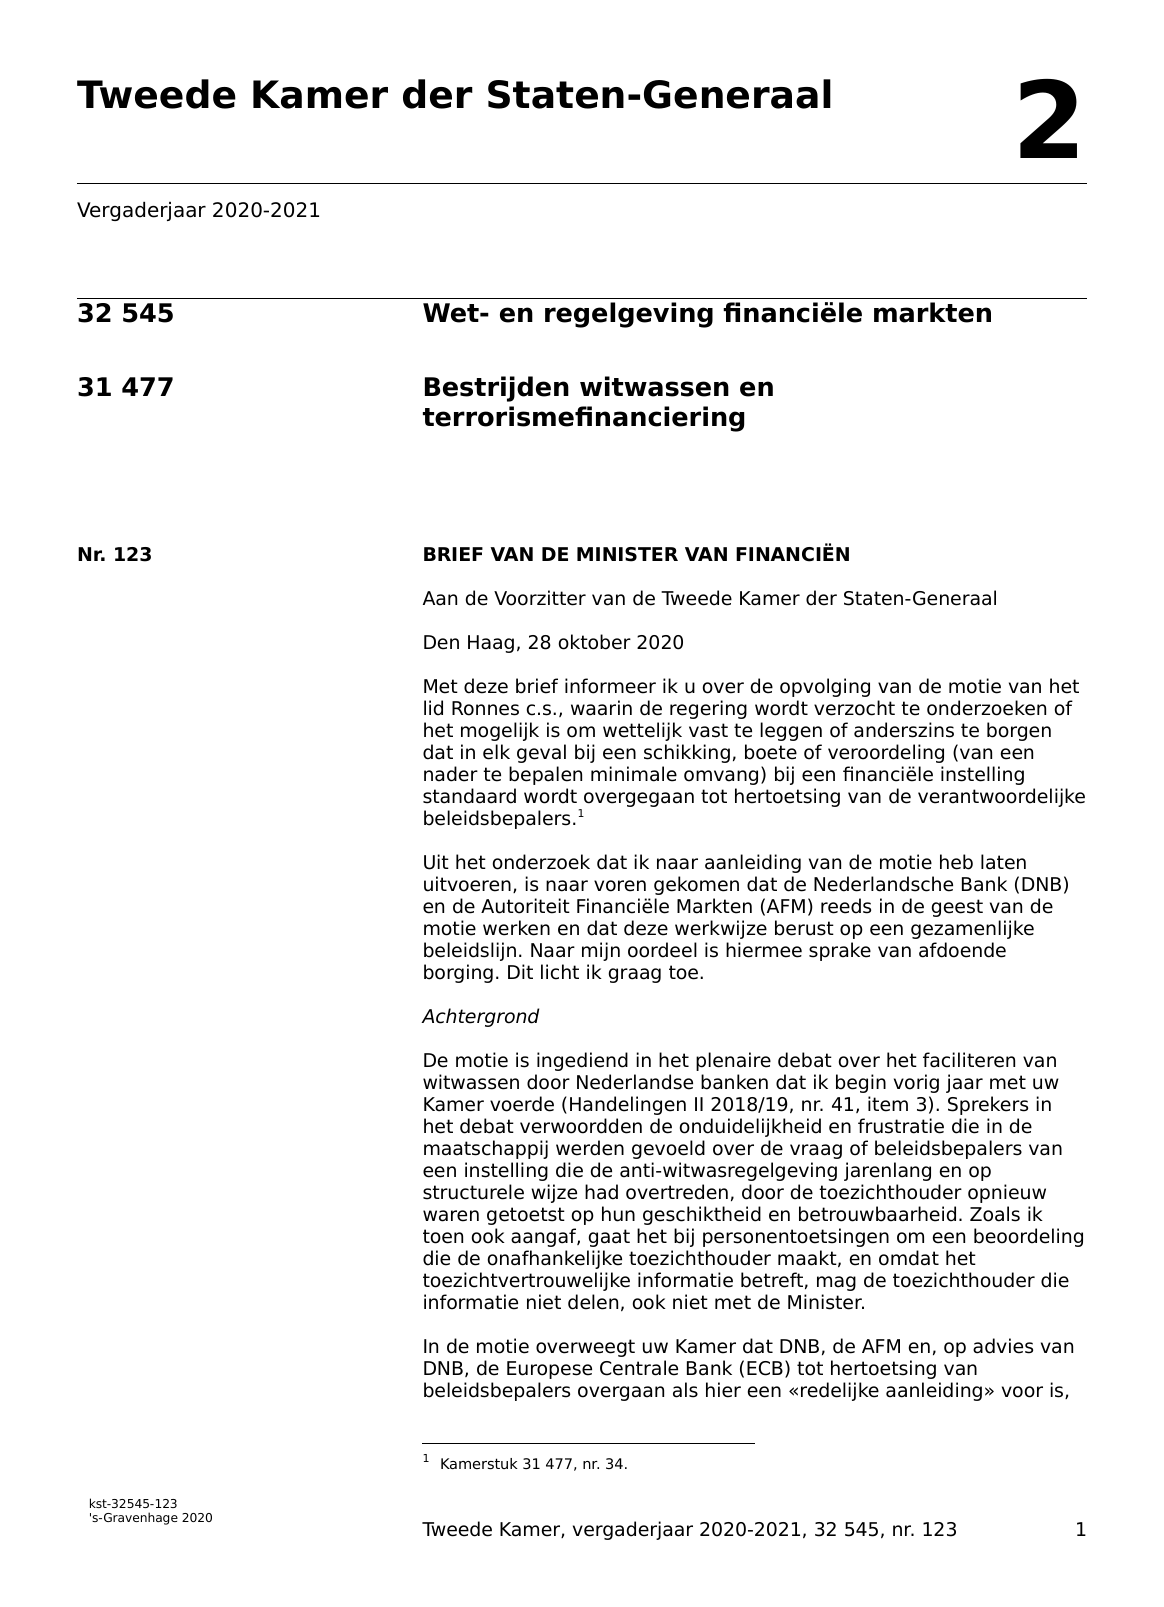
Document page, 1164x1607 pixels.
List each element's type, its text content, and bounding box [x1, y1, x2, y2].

text In de motie overweegt uw Kamer dat DNB, de AFM en, op advies van DNB, de Europese Centrale Bank (ECB) tot hertoetsing van beleidsbepalers overgaan als hier een «redelijke aanleiding» voor is, [422, 1336, 1087, 1402]
text Aan de Voorzitter van de Tweede Kamer der Staten-Generaal [422, 588, 1087, 609]
text Den Haag, 28 oktober 2020 [422, 632, 1087, 654]
table_header 2 [886, 59, 1087, 183]
table_header Tweede Kamer der Staten-Generaal [77, 59, 886, 183]
subtitle Nr. 123 BRIEF VAN DE MINISTER VAN FINANCIËN [77, 543, 1087, 565]
text 's-Gravenhage 2020 [88, 1511, 323, 1525]
table_cell Vergaderjaar 2020-2021 [77, 184, 1087, 298]
text Kamerstuk 31 477, nr. 34. [422, 1452, 1087, 1474]
text Uit het onderzoek dat ik naar aanleiding van de motie heb laten uitvoeren, is naar voren gekomen dat de Nederlandsche Bank (DNB) en de Autoriteit Financiële Markten (AFM) reeds in de geest van de motie werken en dat deze werkwijze berust op een gezamenlijke beleidslijn. Naar mijn oordeel is hiermee sprake van afdoende borging. Dit licht ik graag toe. [422, 852, 1087, 984]
text De motie is ingediend in het plenaire debat over het faciliteren van witwassen door Nederlandse banken dat ik begin vorig jaar met uw Kamer voerde (Handelingen II 2018/19, nr. 41, item 3). Sprekers in het debat verwoordden de onduidelijkheid en frustratie die in de maatschappij werden gevoeld over de vraag of beleidsbepalers van een instelling die de anti-witwasregelgeving jarenlang en op structurele wijze had overtreden, door de toezichthouder opnieuw waren getoetst op hun geschiktheid en betrouwbaarheid. Zoals ik toen ook aangaf, gaat het bij personentoetsingen om een beoordeling die de onafhankelijke toezichthouder maakt, en omdat het toezichtvertrouwelijke informatie betreft, mag de toezichthouder die informatie niet delen, ook niet met de Minister. [422, 1050, 1087, 1314]
subtitle 32 545 Wet- en regelgeving financiële markten [77, 299, 1087, 329]
text Met deze brief informeer ik u over de opvolging van de motie van het lid Ronnes c.s., waarin de regering wordt verzocht te onderzoeken of het mogelijk is om wettelijk vast te leggen of anderszins te borgen dat in elk geval bij een schikking, boete of veroordeling (van een nader te bepalen minimale omvang) bij een financiële instelling standaard wordt overgegaan tot hertoetsing van de verantwoordelijke beleidsbepalers. [422, 676, 1087, 830]
text kst-32545-123 [88, 1497, 323, 1511]
subtitle Achtergrond [422, 1006, 1087, 1028]
subtitle 31 477 Bestrijden witwassen en terrorismefinanciering [77, 373, 1087, 432]
